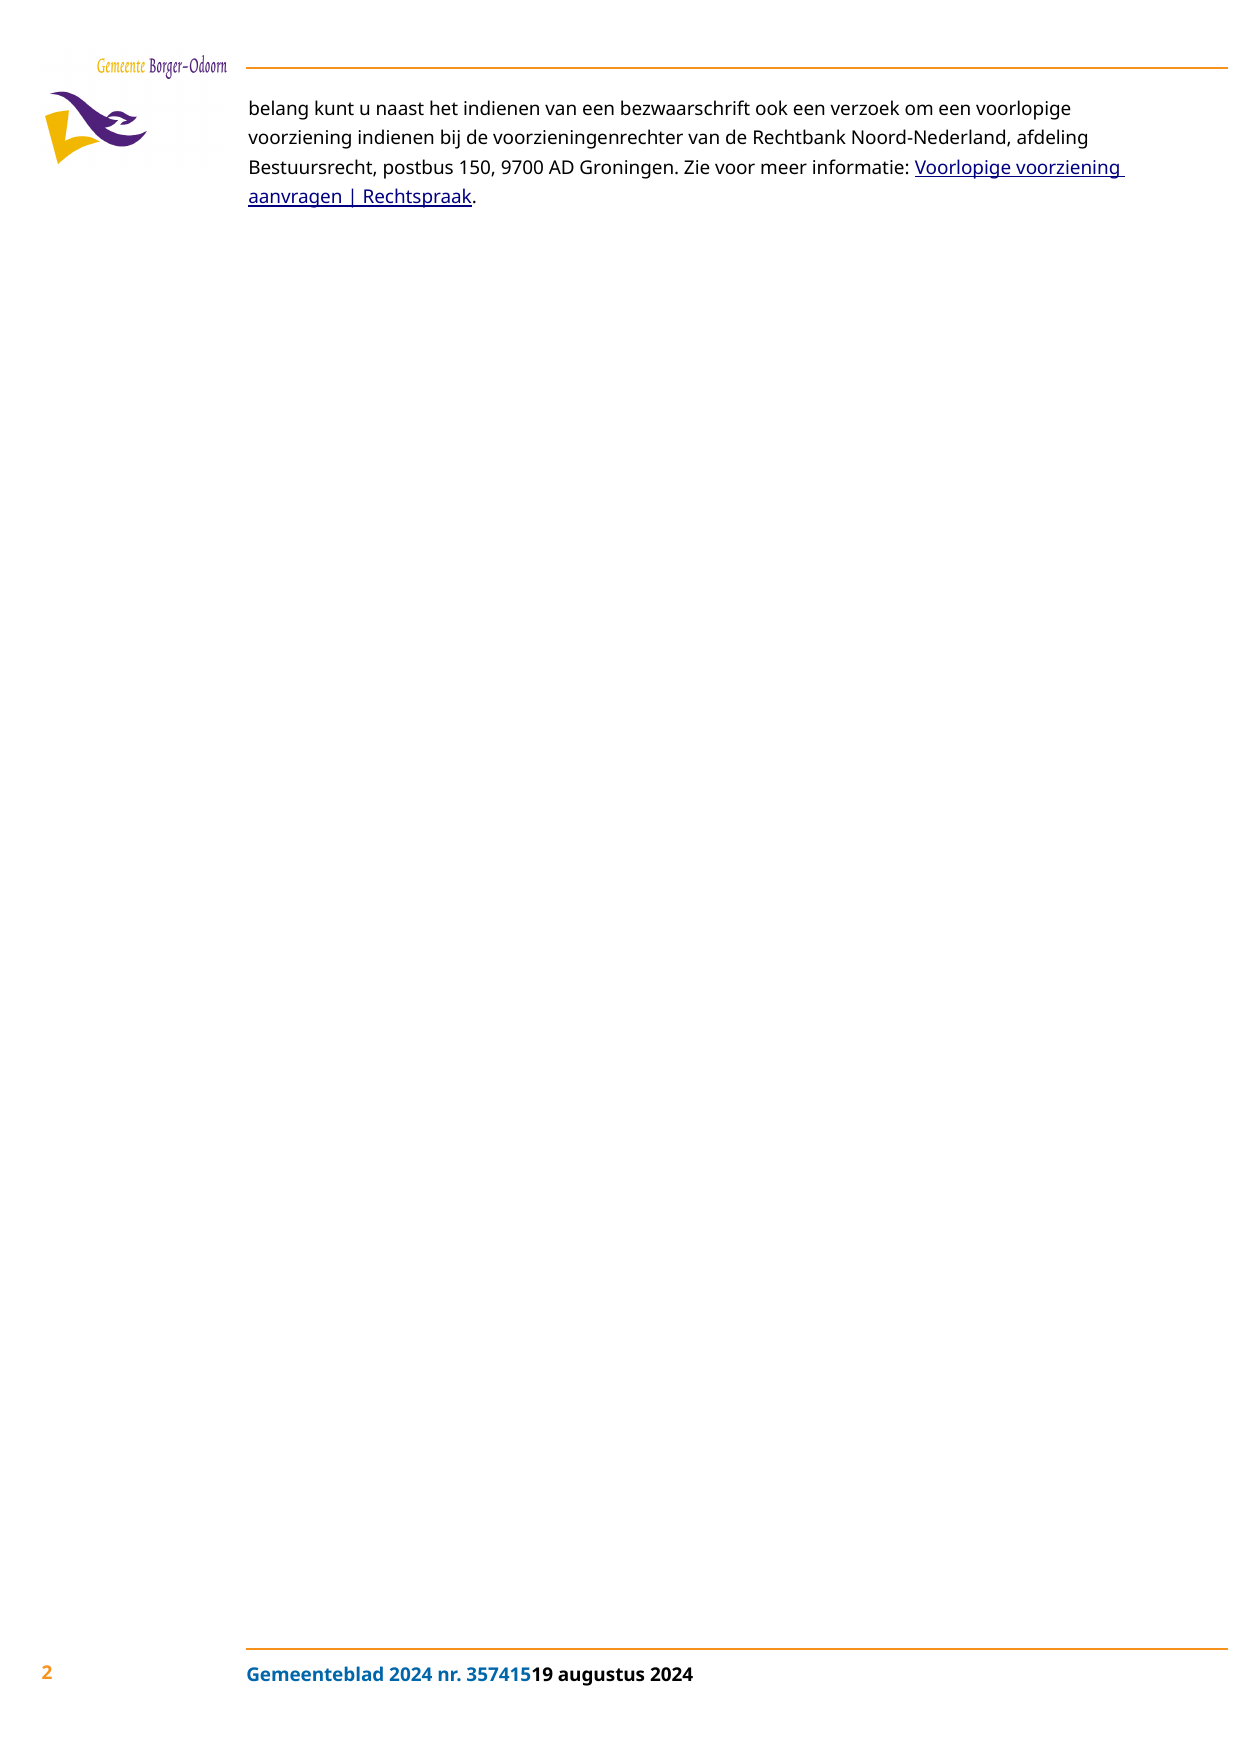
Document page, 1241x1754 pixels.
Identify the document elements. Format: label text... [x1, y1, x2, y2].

text belang kunt u naast het indienen van een bezwaarschrift ook een verzoek om een voorlopige voorziening indienen bij de voorzieningenrechter van de Rechtbank Noord-Nederland, afdeling Bestuursrecht, postbus 150, 9700 AD Groningen. Zie voor meer informatie: Voorlopige voorziening aanvragen | Rechtspraak. [248, 95, 1152, 209]
picture [41, 47, 231, 172]
